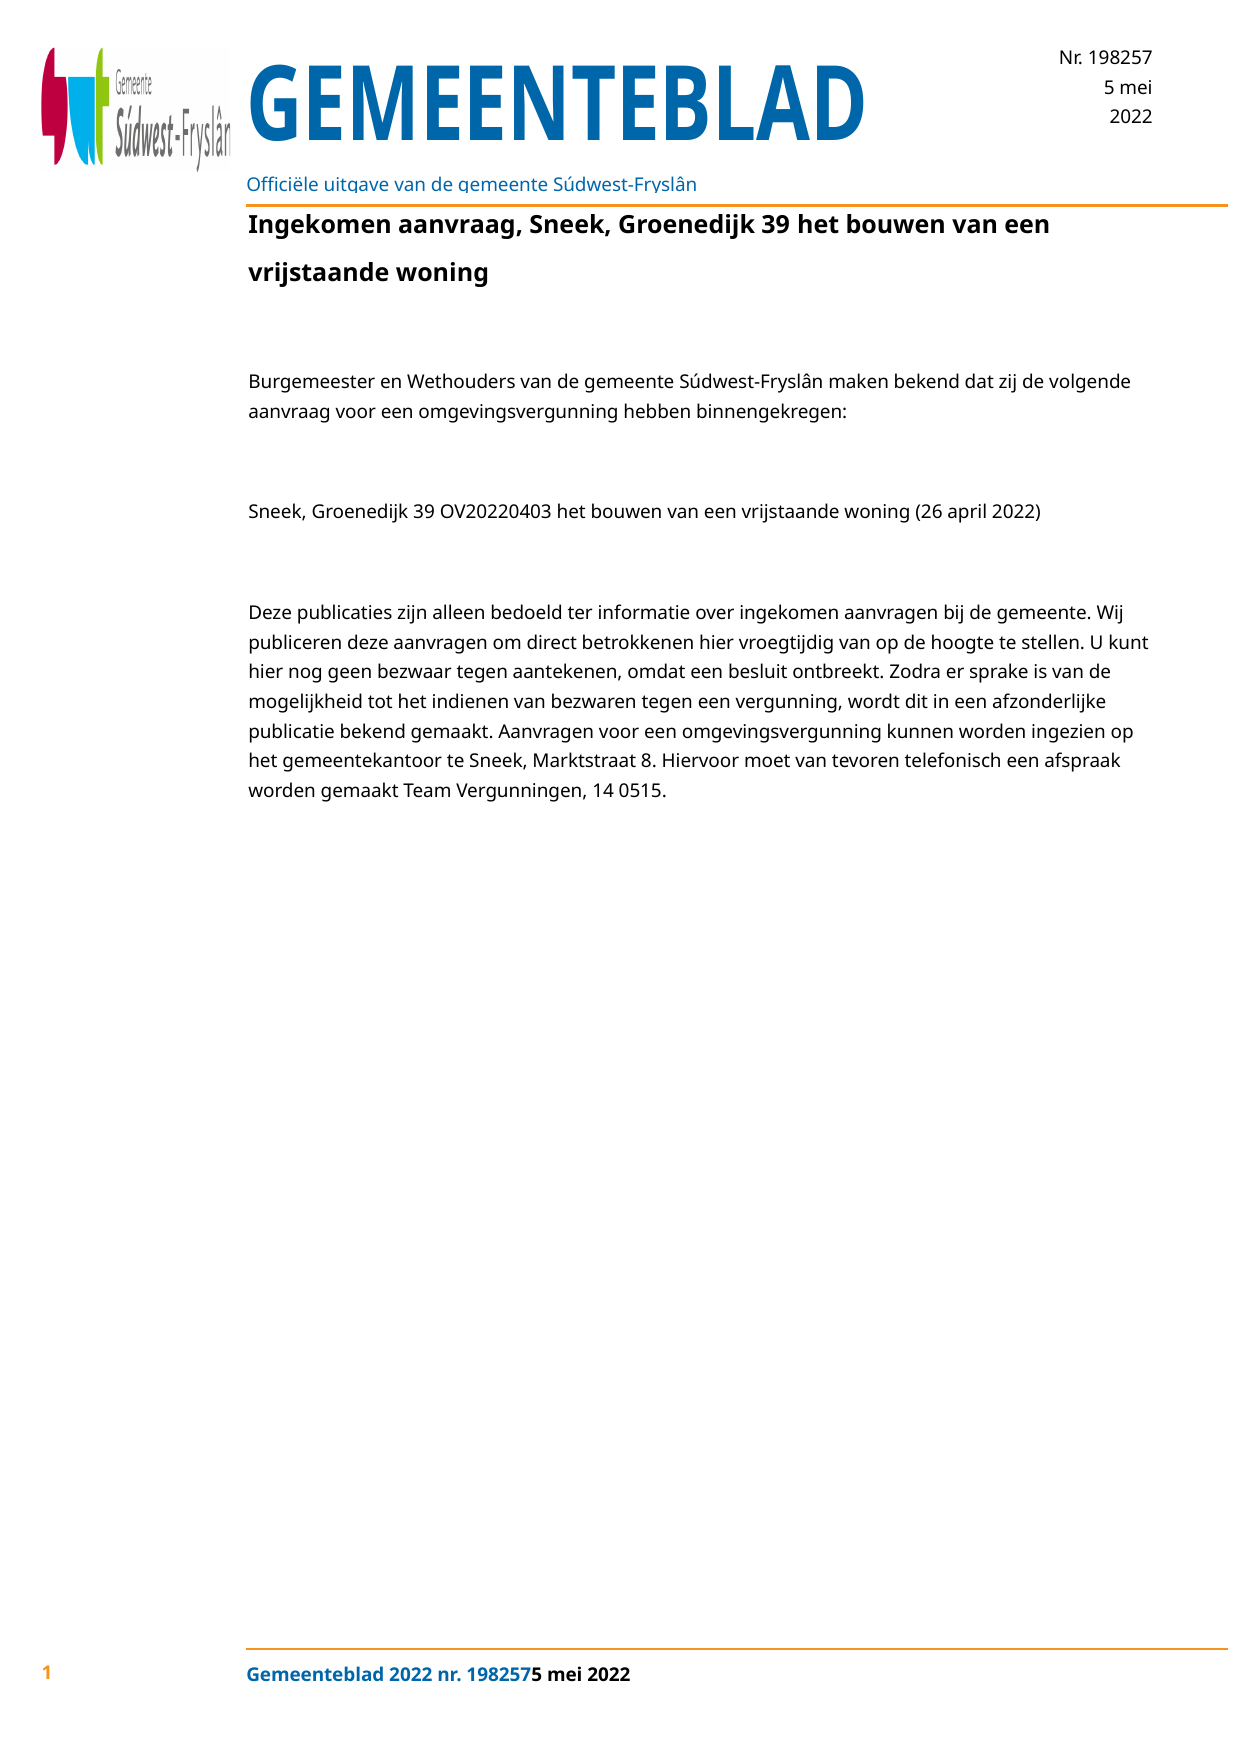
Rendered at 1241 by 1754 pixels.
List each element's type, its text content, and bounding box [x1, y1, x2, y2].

text Deze publicaties zijn alleen bedoeld ter informatie over ingekomen aanvragen bij de gemeente. Wij publiceren deze aanvragen om direct betrokkenen hier vroegtijdig van op de hoogte te stellen. U kunt hier nog geen bezwaar tegen aantekenen, omdat een besluit ontbreekt. Zodra er sprake is van de mogelijkheid tot het indienen van bezwaren tegen een vergunning, wordt dit in een afzonderlijke publicatie bekend gemaakt. Aanvragen voor een omgevingsvergunning kunnen worden ingezien op het gemeentekantoor te Sneek, Marktstraat 8. Hiervoor moet van tevoren telefonisch een afspraak worden gemaakt Team Vergunningen, 14 0515. [248, 599, 1152, 803]
text Ingekomen aanvraag, Sneek, Groenedijk 39 het bouwen van een vrijstaande woning [248, 207, 1152, 288]
text Sneek, Groenedijk 39 OV20220403 het bouwen van een vrijstaande woning (26 april 2022) [248, 499, 1152, 524]
text Burgemeester en Wethouders van de gemeente Súdwest-Fryslân maken bekend dat zij de volgende aanvraag voor een omgevingsvergunning hebben binnengekregen: [248, 368, 1152, 424]
picture [41, 47, 231, 172]
